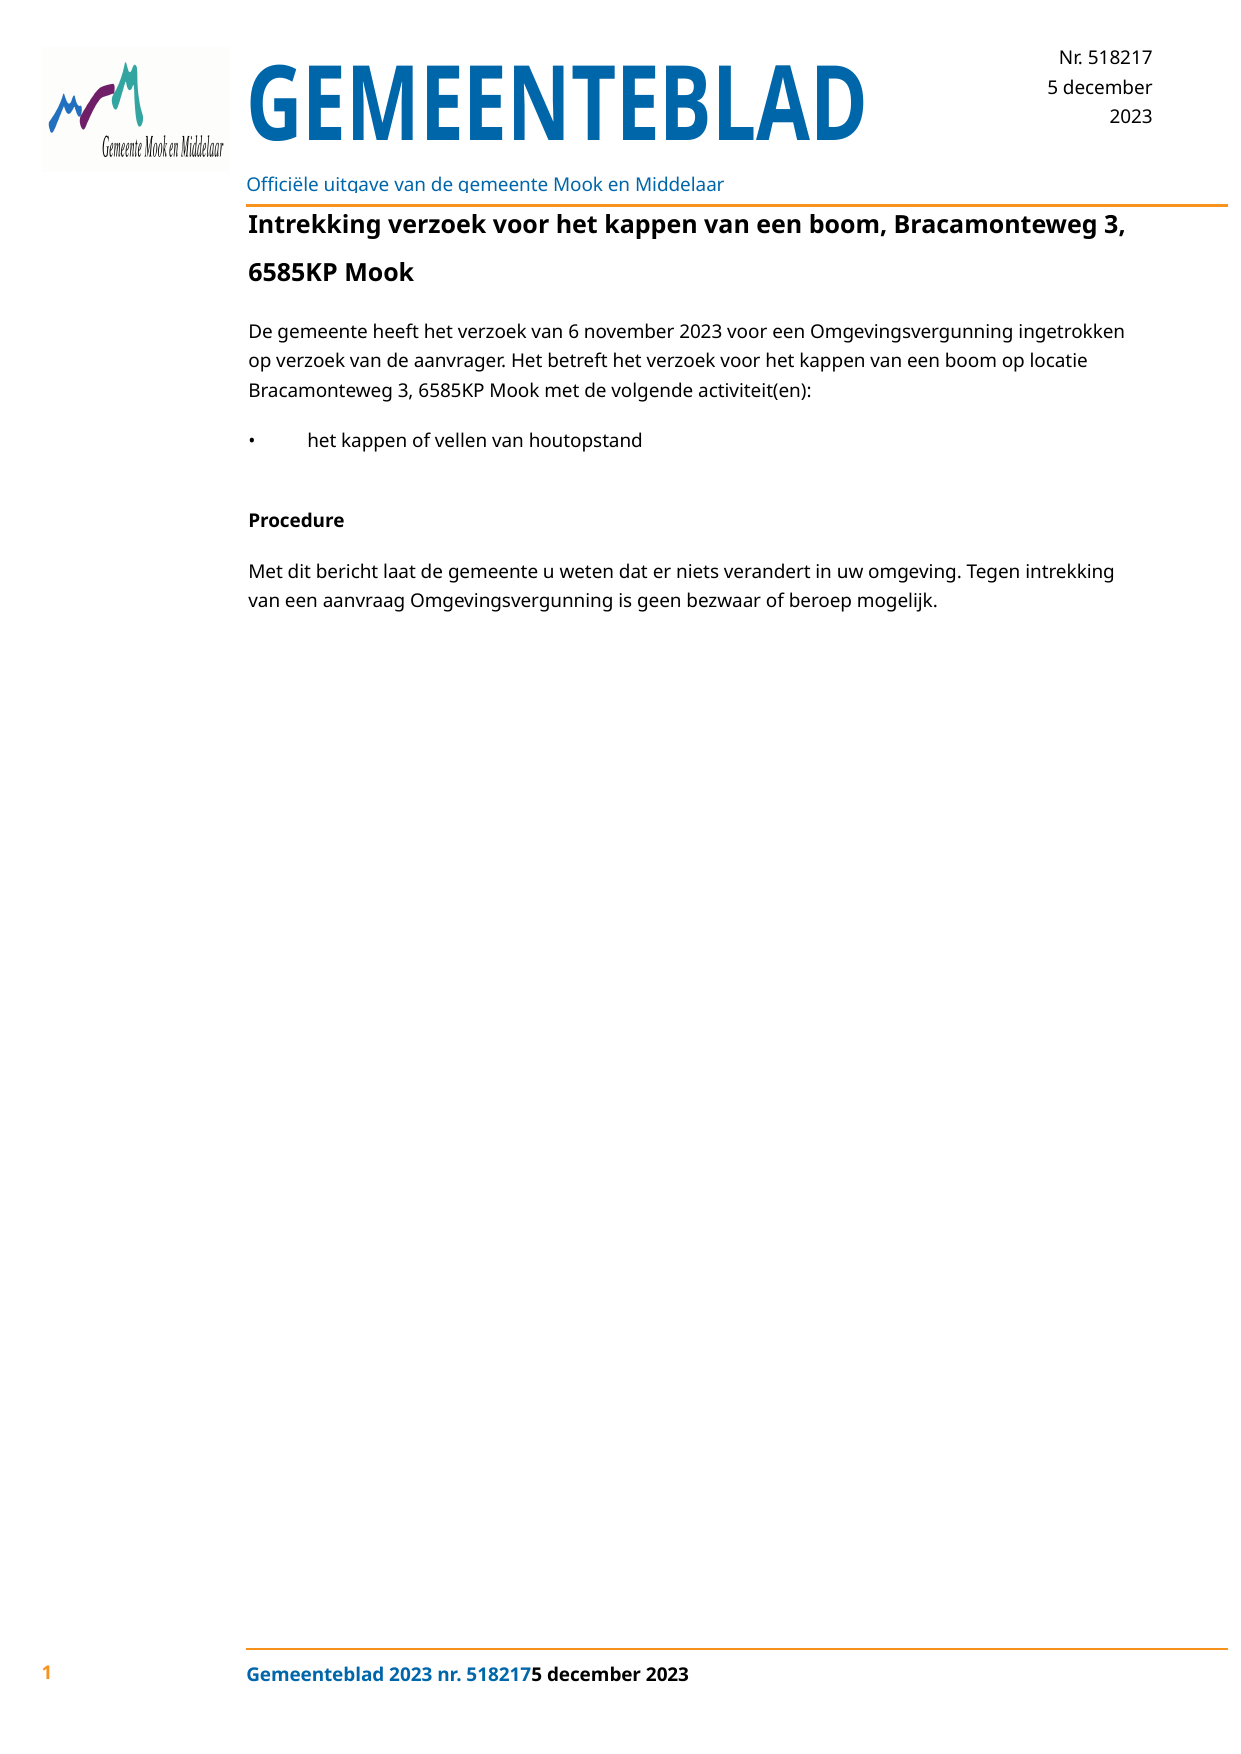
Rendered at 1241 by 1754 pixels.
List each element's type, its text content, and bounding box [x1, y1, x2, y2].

text Procedure [248, 507, 1152, 533]
text Met dit bericht laat de gemeente u weten dat er niets verandert in uw omgeving. Tegen intrekking van een aanvraag Omgevingsvergunning is geen bezwaar of beroep mogelijk. [248, 558, 1152, 613]
text De gemeente heeft het verzoek van 6 november 2023 voor een Omgevingsvergunning ingetrokken op verzoek van de aanvrager. Het betreft het verzoek voor het kappen van een boom op locatie Bracamonteweg 3, 6585KP Mook met de volgende activiteit(en): [248, 318, 1152, 403]
list het kappen of vellen van houtopstand [248, 427, 1152, 453]
text Intrekking verzoek voor het kappen van een boom, Bracamonteweg 3, 6585KP Mook [248, 207, 1152, 288]
picture [41, 47, 231, 172]
